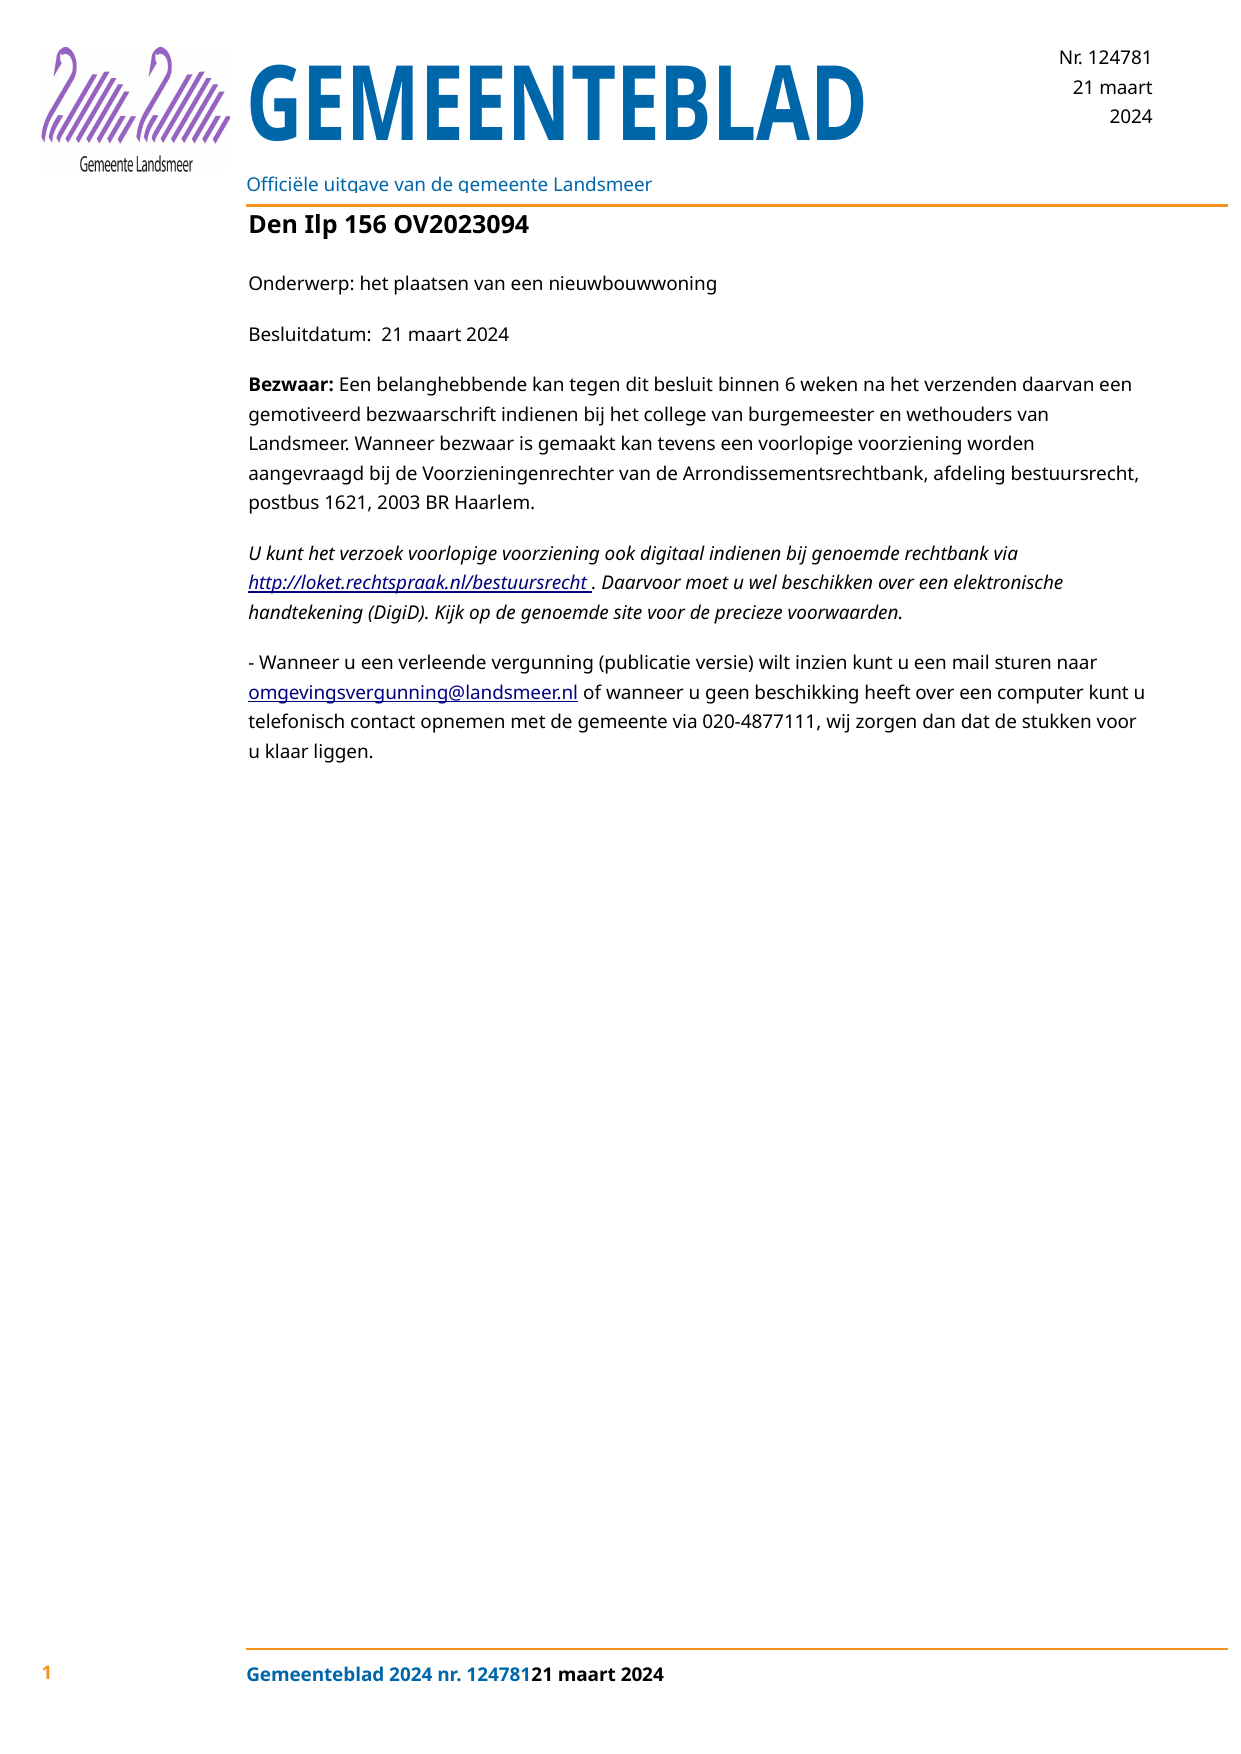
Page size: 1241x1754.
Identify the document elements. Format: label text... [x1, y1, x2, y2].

text Onderwerp: het plaatsen van een nieuwbouwwoning [248, 270, 1152, 296]
text Den Ilp 156 OV2023094 [248, 207, 1152, 241]
text - Wanneer u een verleende vergunning (publicatie versie) wilt inzien kunt u een mail sturen naar omgevingsvergunning@landsmeer.nl of wanneer u geen beschikking heeft over een computer kunt u telefonisch contact opnemen met de gemeente via 020-4877111, wij zorgen dan dat de stukken voor u klaar liggen. [248, 649, 1152, 764]
picture [41, 47, 231, 172]
text Bezwaar: Een belanghebbende kan tegen dit besluit binnen 6 weken na het verzenden daarvan een gemotiveerd bezwaarschrift indienen bij het college van burgemeester en wethouders van Landsmeer. Wanneer bezwaar is gemaakt kan tevens een voorlopige voorziening worden aangevraagd bij de Voorzieningenrechter van de Arrondissementsrechtbank, afdeling bestuursrecht, postbus 1621, 2003 BR Haarlem. [248, 371, 1152, 515]
text Besluitdatum: 21 maart 2024 [248, 321, 1152, 346]
text U kunt het verzoek voorlopige voorziening ook digitaal indienen bij genoemde rechtbank via http://loket.rechtspraak.nl/bestuursrecht . Daarvoor moet u wel beschikken over een elektronische handtekening (DigiD). Kijk op de genoemde site voor de precieze voorwaarden. [248, 540, 1152, 625]
